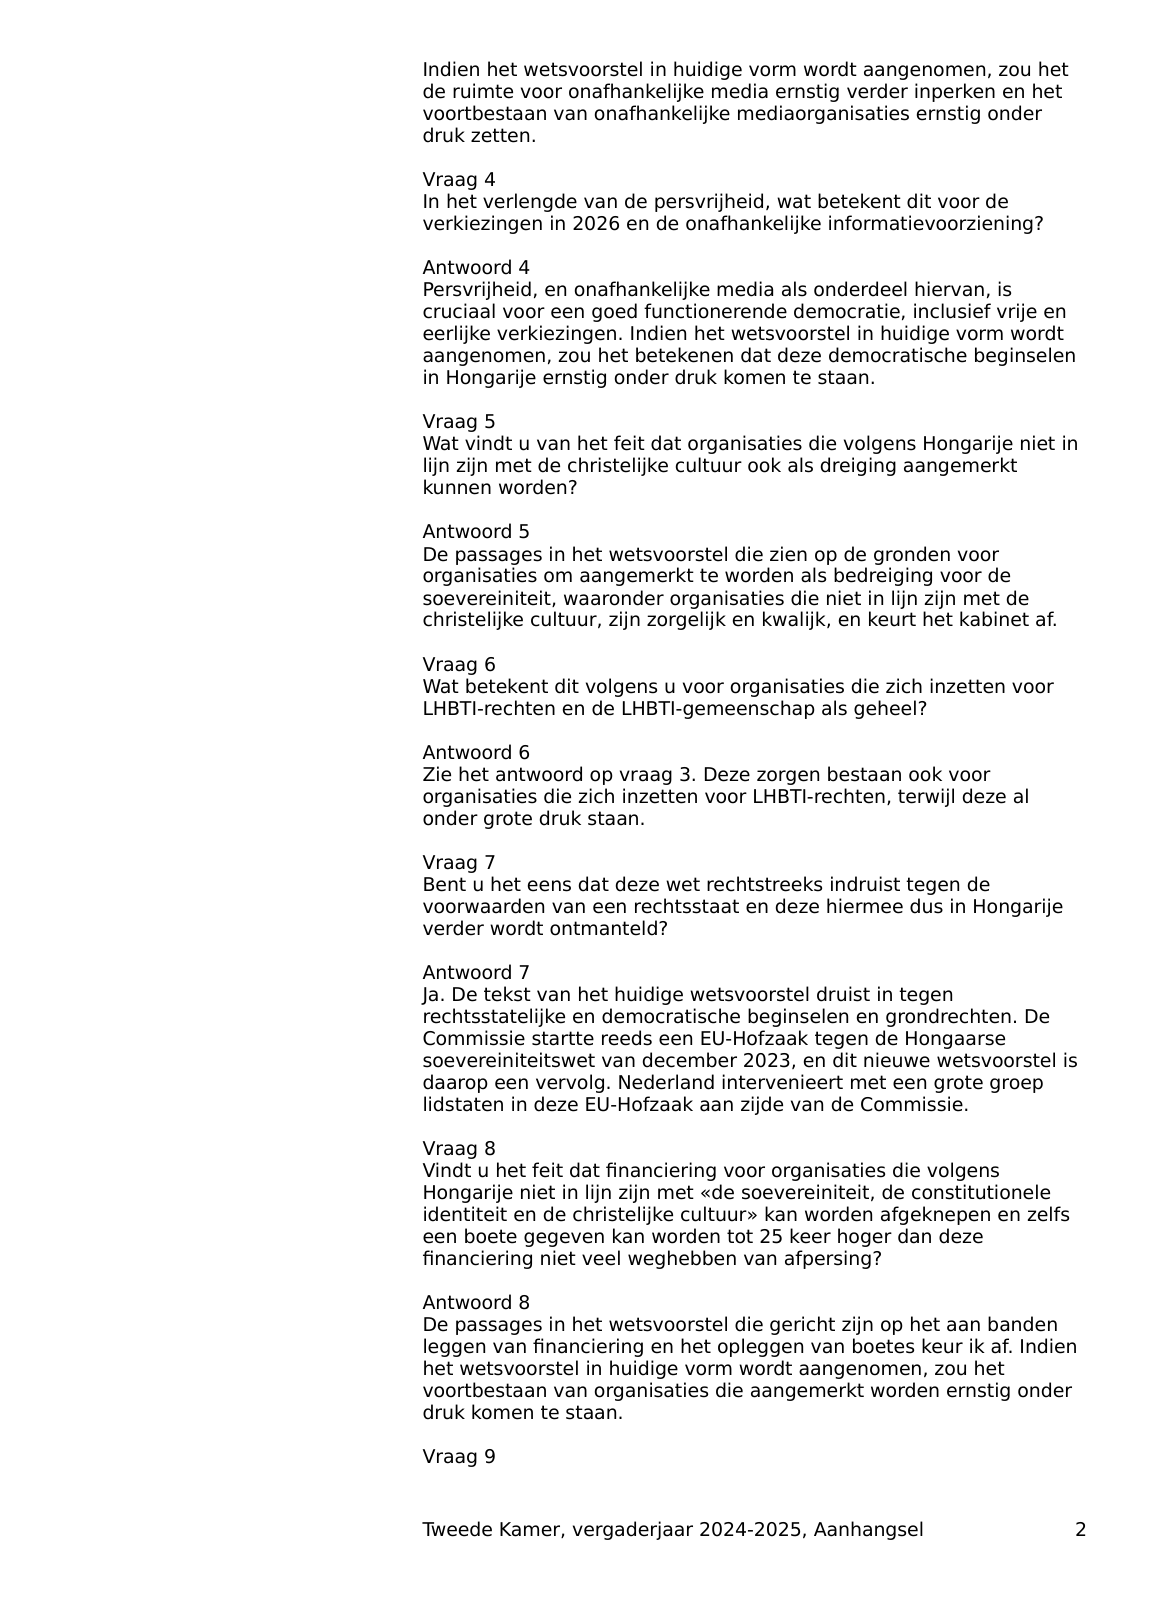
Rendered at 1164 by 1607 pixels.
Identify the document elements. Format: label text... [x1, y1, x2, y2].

text Antwoord 4 [422, 257, 1087, 279]
text Ja. De tekst van het huidige wetsvoorstel druist in tegen rechtsstatelijke en democratische beginselen en grondrechten. De Commissie startte reeds een EU-Hofzaak tegen de Hongaarse soevereiniteitswet van december 2023, en dit nieuwe wetsvoorstel is daarop een vervolg. Nederland intervenieert met een grote groep lidstaten in deze EU-Hofzaak aan zijde van de Commissie. [422, 984, 1087, 1116]
text Vraag 9 [422, 1446, 1087, 1468]
text Antwoord 5 [422, 521, 1087, 543]
text Vraag 4 [422, 169, 1087, 191]
text Vraag 6 [422, 653, 1087, 676]
text Vindt u het feit dat financiering voor organisaties die volgens Hongarije niet in lijn zijn met «de soevereiniteit, de constitutionele identiteit en de christelijke cultuur» kan worden afgeknepen en zelfs een boete gegeven kan worden tot 25 keer hoger dan deze financiering niet veel weghebben van afpersing? [422, 1160, 1087, 1270]
text De passages in het wetsvoorstel die gericht zijn op het aan banden leggen van financiering en het opleggen van boetes keur ik af. Indien het wetsvoorstel in huidige vorm wordt aangenomen, zou het voortbestaan van organisaties die aangemerkt worden ernstig onder druk komen te staan. [422, 1314, 1087, 1424]
text Vraag 8 [422, 1138, 1087, 1160]
text Antwoord 8 [422, 1292, 1087, 1314]
text Bent u het eens dat deze wet rechtstreeks indruist tegen de voorwaarden van een rechtsstaat en deze hiermee dus in Hongarije verder wordt ontmanteld? [422, 874, 1087, 940]
text Persvrijheid, en onafhankelijke media als onderdeel hiervan, is cruciaal voor een goed functionerende democratie, inclusief vrije en eerlijke verkiezingen. Indien het wetsvoorstel in huidige vorm wordt aangenomen, zou het betekenen dat deze democratische beginselen in Hongarije ernstig onder druk komen te staan. [422, 279, 1087, 389]
text Zie het antwoord op vraag 3. Deze zorgen bestaan ook voor organisaties die zich inzetten voor LHBTI-rechten, terwijl deze al onder grote druk staan. [422, 764, 1087, 829]
text Antwoord 7 [422, 962, 1087, 984]
text Wat betekent dit volgens u voor organisaties die zich inzetten voor LHBTI-rechten en de LHBTI-gemeenschap als geheel? [422, 676, 1087, 719]
text Wat vindt u van het feit dat organisaties die volgens Hongarije niet in lijn zijn met de christelijke cultuur ook als dreiging aangemerkt kunnen worden? [422, 433, 1087, 499]
text In het verlengde van de persvrijheid, wat betekent dit voor de verkiezingen in 2026 en de onafhankelijke informatievoorziening? [422, 191, 1087, 235]
text Vraag 5 [422, 411, 1087, 433]
text Indien het wetsvoorstel in huidige vorm wordt aangenomen, zou het de ruimte voor onafhankelijke media ernstig verder inperken en het voortbestaan van onafhankelijke mediaorganisaties ernstig onder druk zetten. [422, 59, 1087, 147]
text De passages in het wetsvoorstel die zien op de gronden voor organisaties om aangemerkt te worden als bedreiging voor de soevereiniteit, waaronder organisaties die niet in lijn zijn met de christelijke cultuur, zijn zorgelijk en kwalijk, en keurt het kabinet af. [422, 543, 1087, 631]
text Vraag 7 [422, 852, 1087, 874]
text Antwoord 6 [422, 742, 1087, 764]
